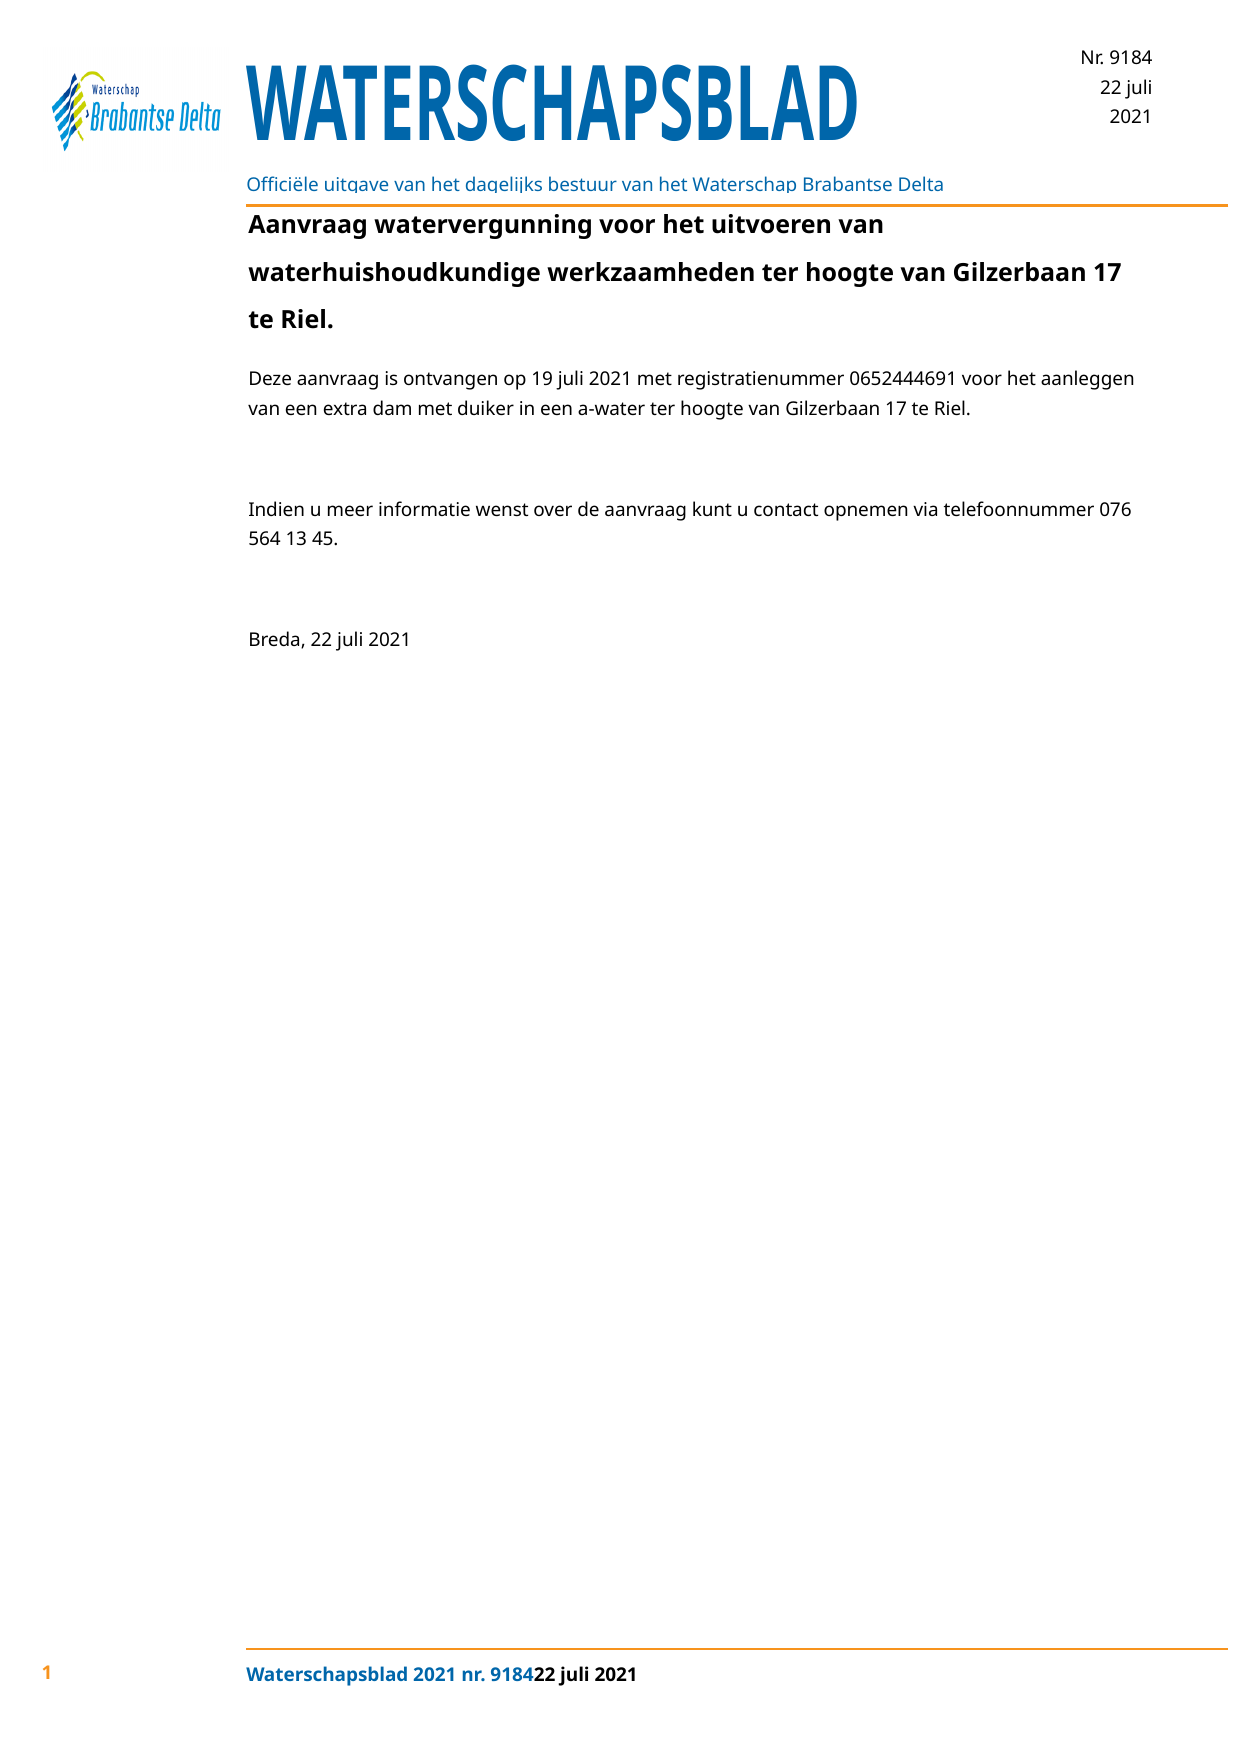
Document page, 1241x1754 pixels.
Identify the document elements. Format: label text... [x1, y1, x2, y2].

text Deze aanvraag is ontvangen op 19 juli 2021 met registratienummer 0652444691 voor het aanleggen van een extra dam met duiker in een a-water ter hoogte van Gilzerbaan 17 te Riel. [248, 366, 1152, 421]
picture [41, 47, 231, 172]
text Indien u meer informatie wenst over de aanvraag kunt u contact opnemen via telefoonnummer 076 564 13 45. [248, 496, 1152, 551]
text Aanvraag watervergunning voor het uitvoeren van waterhuishoudkundige werkzaamheden ter hoogte van Gilzerbaan 17 te Riel. [248, 207, 1152, 336]
text Breda, 22 juli 2021 [248, 626, 1152, 652]
